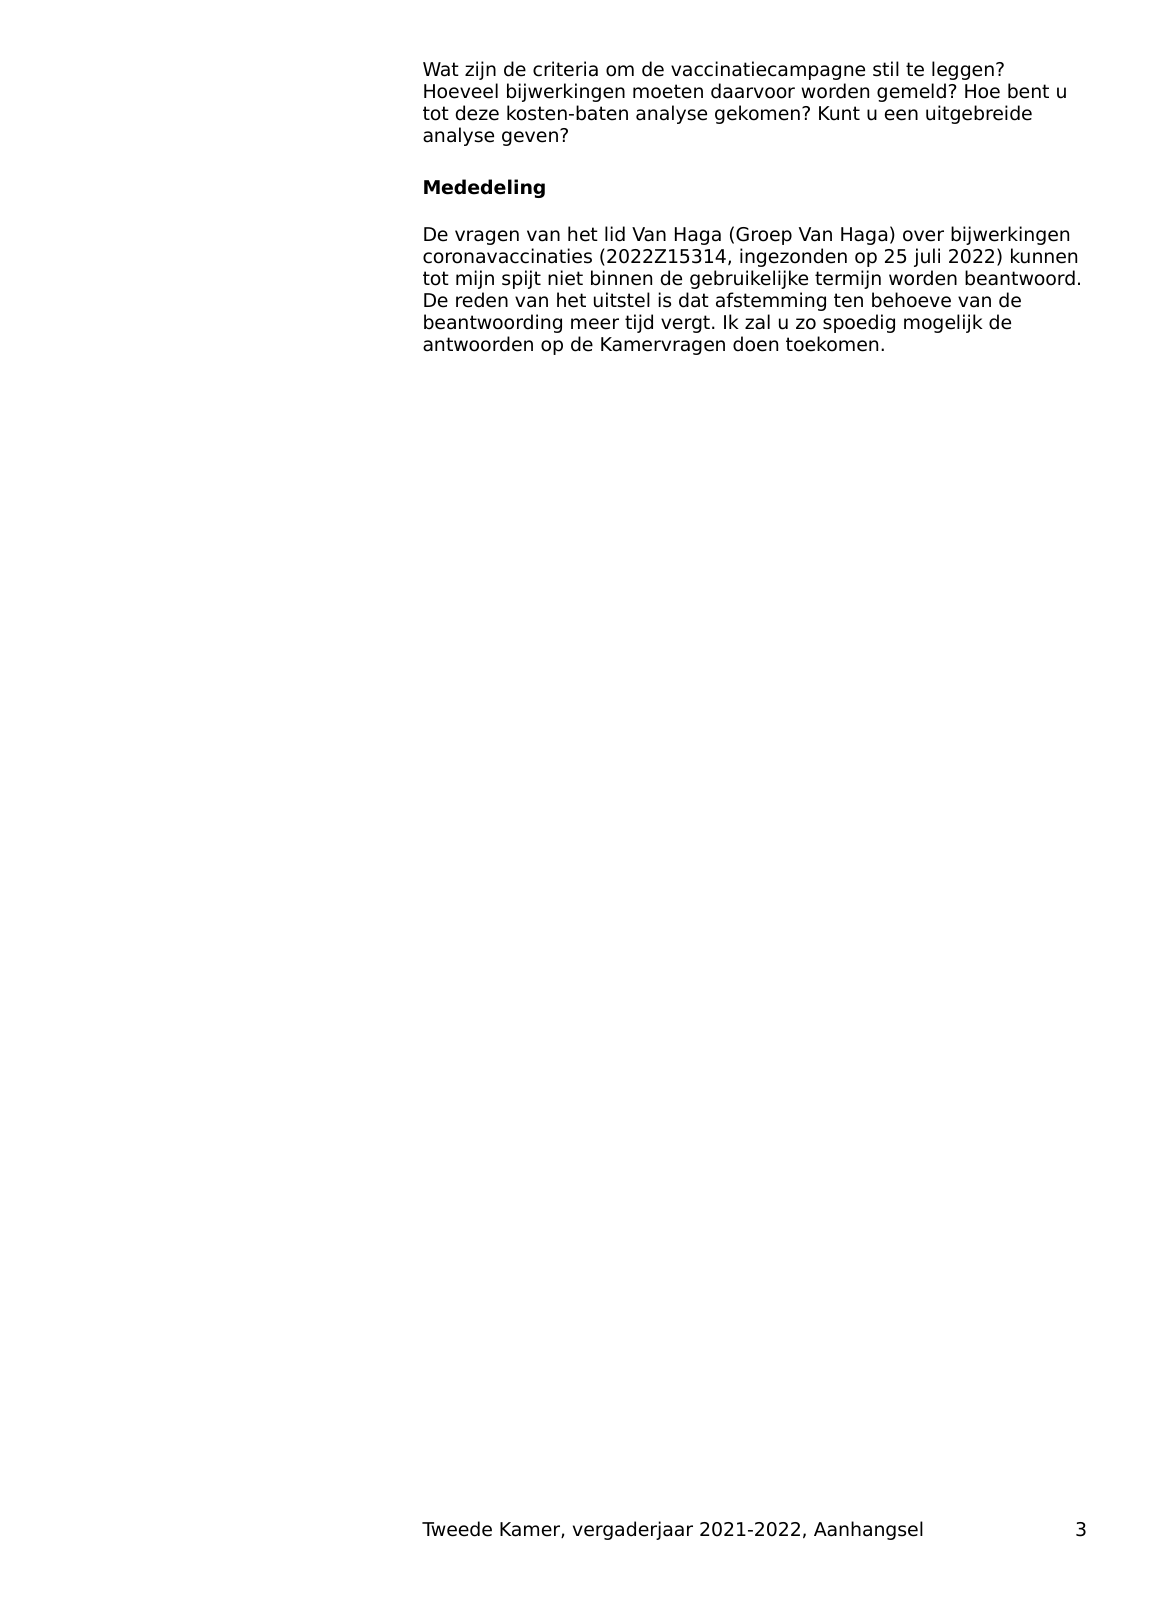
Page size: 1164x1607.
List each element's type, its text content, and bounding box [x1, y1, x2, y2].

subtitle Mededeling [422, 177, 1087, 199]
text Wat zijn de criteria om de vaccinatiecampagne stil te leggen? Hoeveel bijwerkingen moeten daarvoor worden gemeld? Hoe bent u tot deze kosten-baten analyse gekomen? Kunt u een uitgebreide analyse geven? [422, 59, 1087, 147]
text De reden van het uitstel is dat afstemming ten behoeve van de beantwoording meer tijd vergt. Ik zal u zo spoedig mogelijk de antwoorden op de Kamervragen doen toekomen. [422, 290, 1087, 356]
text De vragen van het lid Van Haga (Groep Van Haga) over bijwerkingen coronavaccinaties (2022Z15314, ingezonden op 25 juli 2022) kunnen tot mijn spijt niet binnen de gebruikelijke termijn worden beantwoord. [422, 224, 1087, 290]
